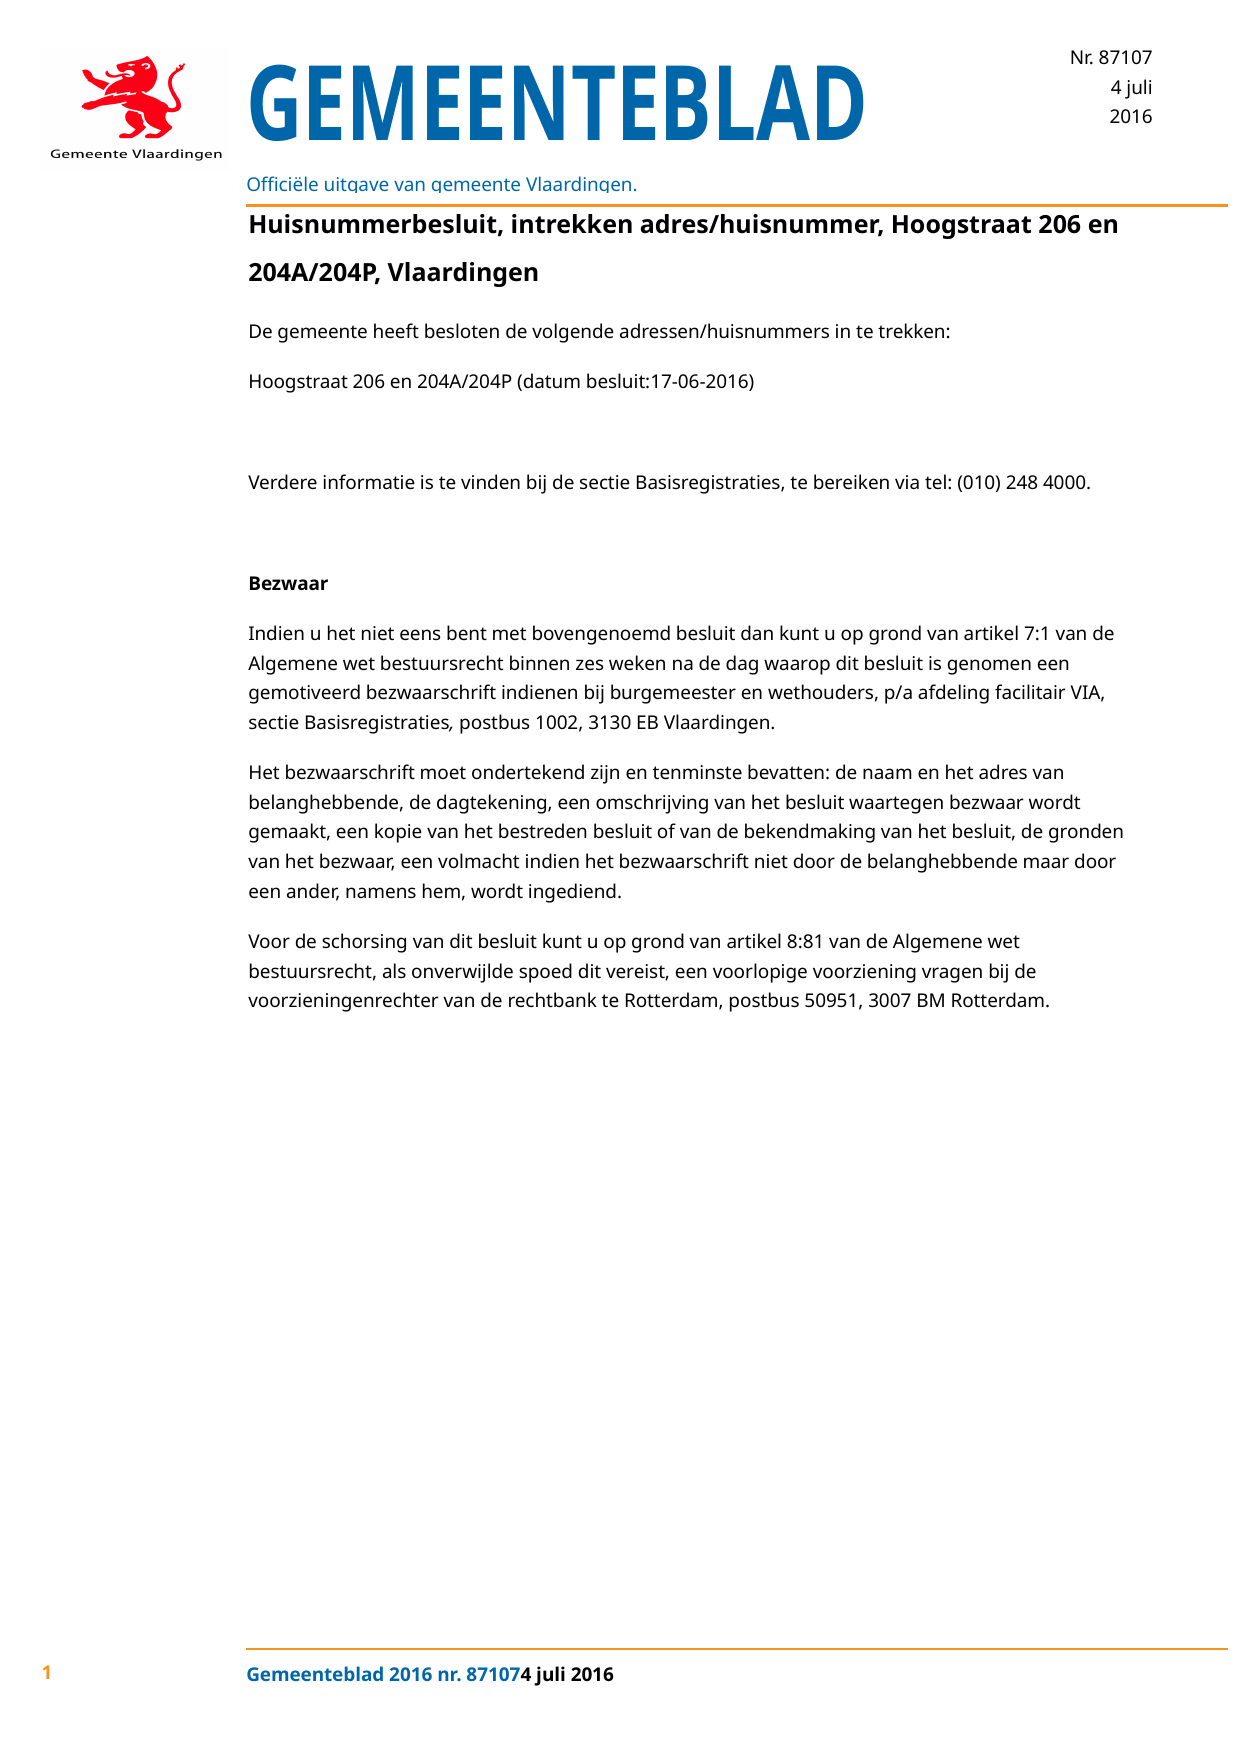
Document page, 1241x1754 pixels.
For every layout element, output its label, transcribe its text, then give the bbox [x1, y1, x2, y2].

text Voor de schorsing van dit besluit kunt u op grond van artikel 8:81 van de Algemene wet bestuursrecht, als onverwijlde spoed dit vereist, een voorlopige voorziening vragen bij de voorzieningenrechter van de rechtbank te Rotterdam, postbus 50951, 3007 BM Rotterdam. [248, 928, 1152, 1013]
picture [41, 47, 231, 172]
text De gemeente heeft besloten de volgende adressen/huisnummers in te trekken: [248, 318, 1152, 344]
text Bezwaar [248, 570, 1152, 596]
text Huisnummerbesluit, intrekken adres/huisnummer, Hoogstraat 206 en 204A/204P, Vlaardingen [248, 207, 1152, 288]
text Indien u het niet eens bent met bovengenoemd besluit dan kunt u op grond van artikel 7:1 van de Algemene wet bestuursrecht binnen zes weken na de dag waarop dit besluit is genomen een gemotiveerd bezwaarschrift indienen bij burgemeester en wethouders, p/a afdeling facilitair VIA, sectie Basisregistraties, postbus 1002, 3130 EB Vlaardingen. [248, 620, 1152, 735]
text Het bezwaarschrift moet ondertekend zijn en tenminste bevatten: de naam en het adres van belanghebbende, de dagtekening, een omschrijving van het besluit waartegen bezwaar wordt gemaakt, een kopie van het bestreden besluit of van de bekendmaking van het besluit, de gronden van het bezwaar, een volmacht indien het bezwaarschrift niet door de belanghebbende maar door een ander, namens hem, wordt ingediend. [248, 759, 1152, 904]
text Hoogstraat 206 en 204A/204P (datum besluit:17-06-2016) [248, 368, 1152, 394]
text Verdere informatie is te vinden bij de sectie Basisregistraties, te bereiken via tel: (010) 248 4000. [248, 469, 1152, 495]
